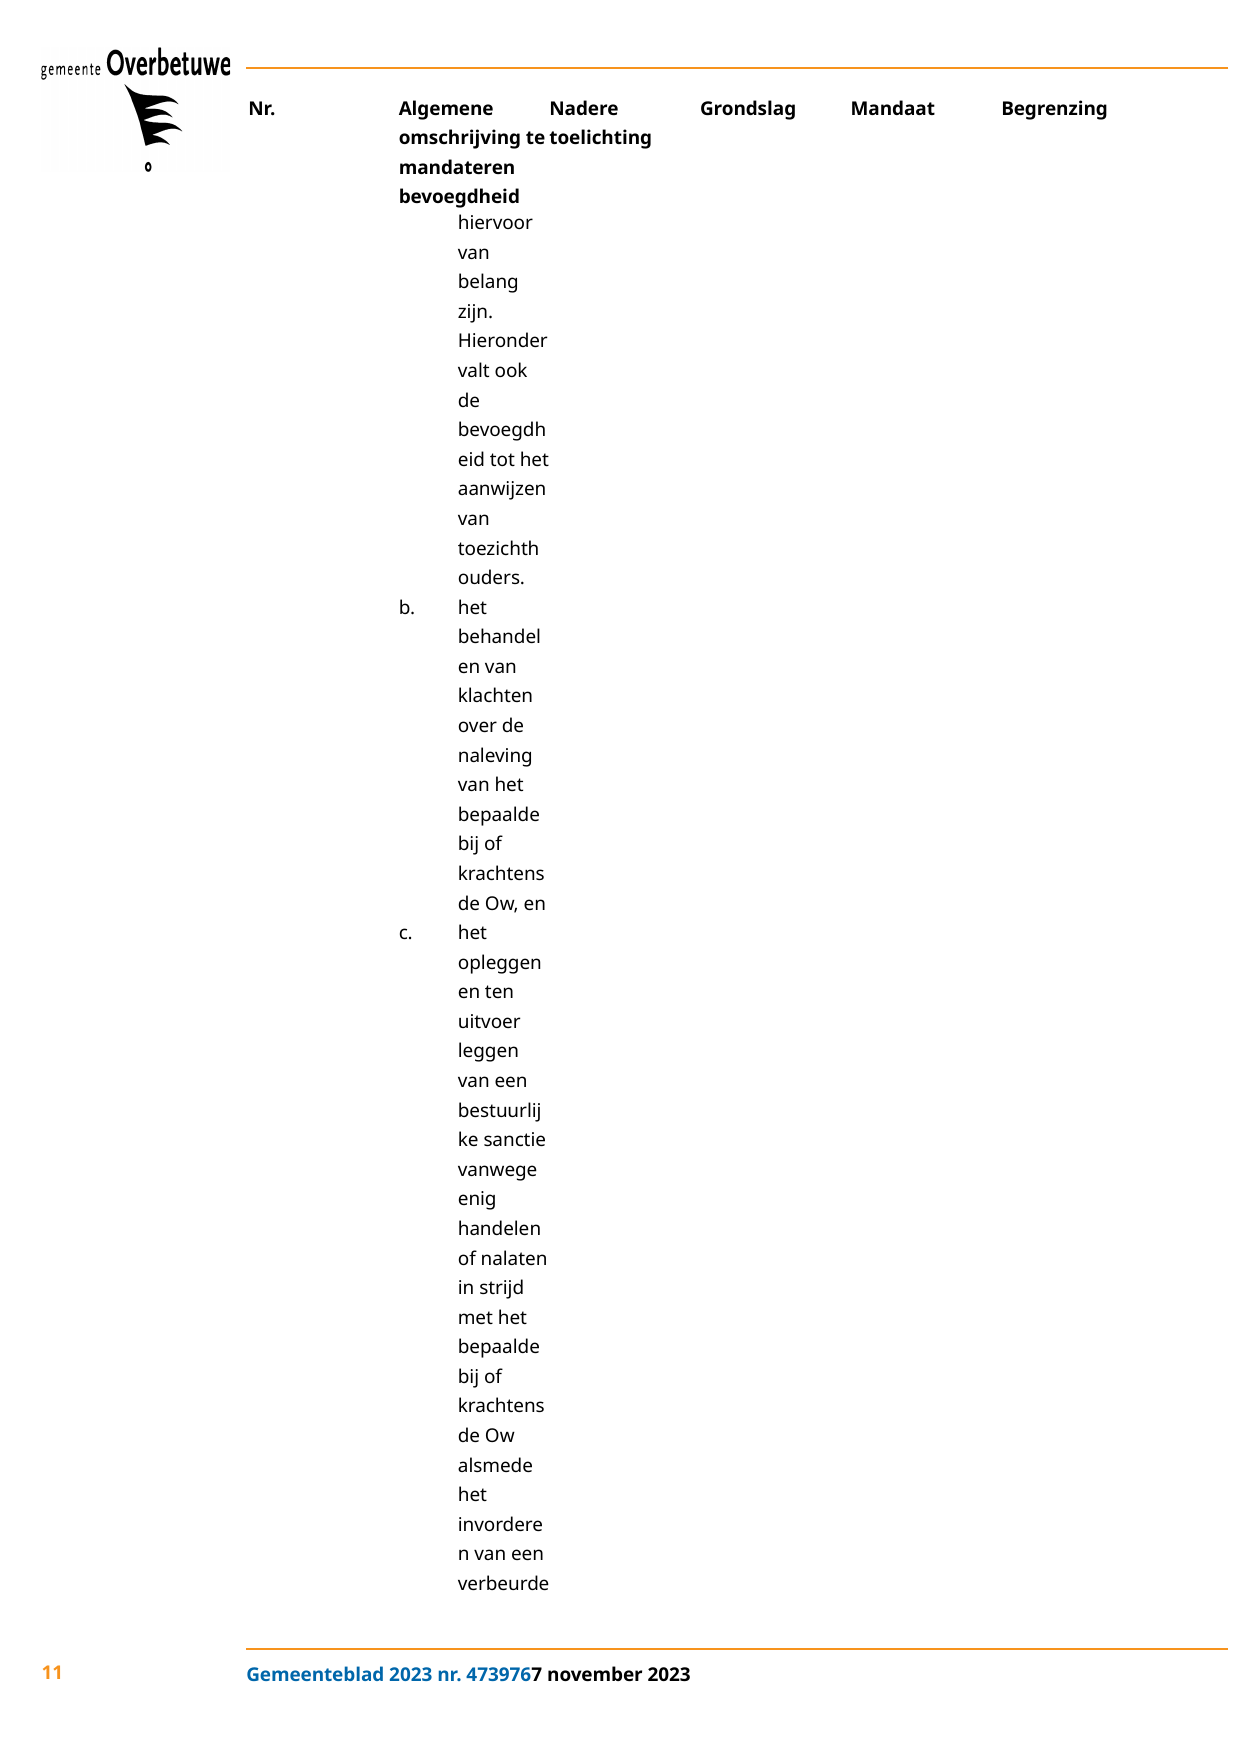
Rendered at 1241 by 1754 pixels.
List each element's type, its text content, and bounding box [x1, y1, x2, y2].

table_cell [850, 209, 1001, 1596]
table_header Algemene omschrijving te mandateren bevoegdheid [399, 95, 549, 209]
table_cell [700, 209, 850, 1596]
table_header Grondslag [700, 95, 850, 209]
table_header Mandaat [850, 95, 1001, 209]
table_header Nr. [248, 95, 398, 209]
picture [41, 47, 231, 172]
table_cell [248, 209, 398, 1596]
table_cell [1001, 209, 1152, 1596]
table_header Begrenzing [1001, 95, 1152, 209]
table_cell [549, 209, 700, 1596]
table_header Nadere toelichting [549, 95, 700, 209]
table_cell hiervoor van belang zijn. Hieronder valt ook de bevoegdheid tot het aanwijzen van toezichthouders. het behandelen van klachten over de naleving van het bepaalde bij of krachtens de Ow, en het opleggen en ten uitvoer leggen van een bestuurlijke sanctie vanwege enig handelen of nalaten in strijd met het bepaalde bij of krachtens de Ow alsmede het invorderen van een verbeurde [399, 209, 549, 1596]
